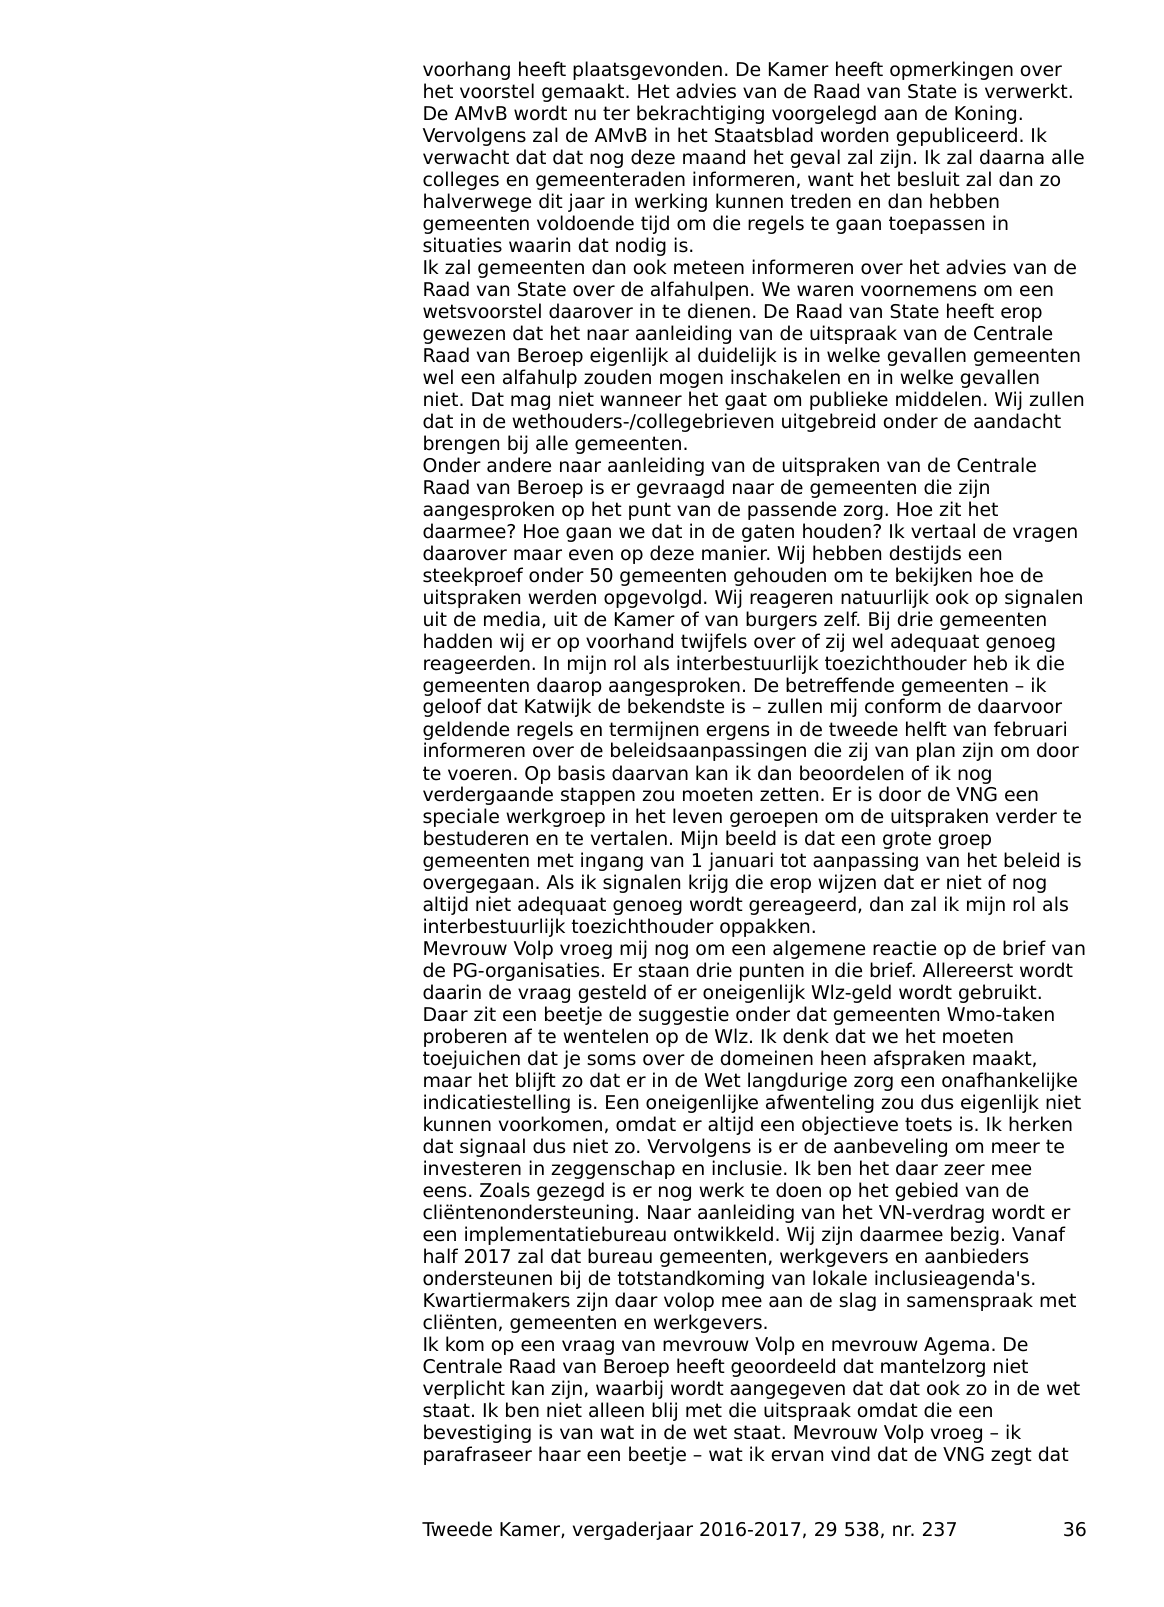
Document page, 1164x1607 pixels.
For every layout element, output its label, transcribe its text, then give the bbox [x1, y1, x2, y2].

text Ik kom op een vraag van mevrouw Volp en mevrouw Agema. De Centrale Raad van Beroep heeft geoordeeld dat mantelzorg niet verplicht kan zijn, waarbij wordt aangegeven dat dat ook zo in de wet staat. Ik ben niet alleen blij met die uitspraak omdat die een bevestiging is van wat in de wet staat. Mevrouw Volp vroeg – ik parafraseer haar een beetje – wat ik ervan vind dat de VNG zegt dat [422, 1334, 1087, 1466]
text Onder andere naar aanleiding van de uitspraken van de Centrale Raad van Beroep is er gevraagd naar de gemeenten die zijn aangesproken op het punt van de passende zorg. Hoe zit het daarmee? Hoe gaan we dat in de gaten houden? Ik vertaal de vragen daarover maar even op deze manier. Wij hebben destijds een steekproef onder 50 gemeenten gehouden om te bekijken hoe de uitspraken werden opgevolgd. Wij reageren natuurlijk ook op signalen uit de media, uit de Kamer of van burgers zelf. Bij drie gemeenten hadden wij er op voorhand twijfels over of zij wel adequaat genoeg reageerden. In mijn rol als interbestuurlijk toezichthouder heb ik die gemeenten daarop aangesproken. De betreffende gemeenten – ik geloof dat Katwijk de bekendste is – zullen mij conform de daarvoor geldende regels en termijnen ergens in de tweede helft van februari informeren over de beleidsaanpassingen die zij van plan zijn om door te voeren. Op basis daarvan kan ik dan beoordelen of ik nog verdergaande stappen zou moeten zetten. Er is door de VNG een speciale werkgroep in het leven geroepen om de uitspraken verder te bestuderen en te vertalen. Mijn beeld is dat een grote groep gemeenten met ingang van 1 januari tot aanpassing van het beleid is overgegaan. Als ik signalen krijg die erop wijzen dat er niet of nog altijd niet adequaat genoeg wordt gereageerd, dan zal ik mijn rol als interbestuurlijk toezichthouder oppakken. [422, 455, 1087, 938]
text voorhang heeft plaatsgevonden. De Kamer heeft opmerkingen over het voorstel gemaakt. Het advies van de Raad van State is verwerkt. De AMvB wordt nu ter bekrachtiging voorgelegd aan de Koning. Vervolgens zal de AMvB in het Staatsblad worden gepubliceerd. Ik verwacht dat dat nog deze maand het geval zal zijn. Ik zal daarna alle colleges en gemeenteraden informeren, want het besluit zal dan zo halverwege dit jaar in werking kunnen treden en dan hebben gemeenten voldoende tijd om die regels te gaan toepassen in situaties waarin dat nodig is. [422, 59, 1087, 257]
text Mevrouw Volp vroeg mij nog om een algemene reactie op de brief van de PG-organisaties. Er staan drie punten in die brief. Allereerst wordt daarin de vraag gesteld of er oneigenlijk Wlz-geld wordt gebruikt. Daar zit een beetje de suggestie onder dat gemeenten Wmo-taken proberen af te wentelen op de Wlz. Ik denk dat we het moeten toejuichen dat je soms over de domeinen heen afspraken maakt, maar het blijft zo dat er in de Wet langdurige zorg een onafhankelijke indicatiestelling is. Een oneigenlijke afwenteling zou dus eigenlijk niet kunnen voorkomen, omdat er altijd een objectieve toets is. Ik herken dat signaal dus niet zo. Vervolgens is er de aanbeveling om meer te investeren in zeggenschap en inclusie. Ik ben het daar zeer mee eens. Zoals gezegd is er nog werk te doen op het gebied van de cliëntenondersteuning. Naar aanleiding van het VN-verdrag wordt er een implementatiebureau ontwikkeld. Wij zijn daarmee bezig. Vanaf half 2017 zal dat bureau gemeenten, werkgevers en aanbieders ondersteunen bij de totstandkoming van lokale inclusieagenda's. Kwartiermakers zijn daar volop mee aan de slag in samenspraak met cliënten, gemeenten en werkgevers. [422, 938, 1087, 1334]
text Ik zal gemeenten dan ook meteen informeren over het advies van de Raad van State over de alfahulpen. We waren voornemens om een wetsvoorstel daarover in te dienen. De Raad van State heeft erop gewezen dat het naar aanleiding van de uitspraak van de Centrale Raad van Beroep eigenlijk al duidelijk is in welke gevallen gemeenten wel een alfahulp zouden mogen inschakelen en in welke gevallen niet. Dat mag niet wanneer het gaat om publieke middelen. Wij zullen dat in de wethouders-/collegebrieven uitgebreid onder de aandacht brengen bij alle gemeenten. [422, 257, 1087, 455]
